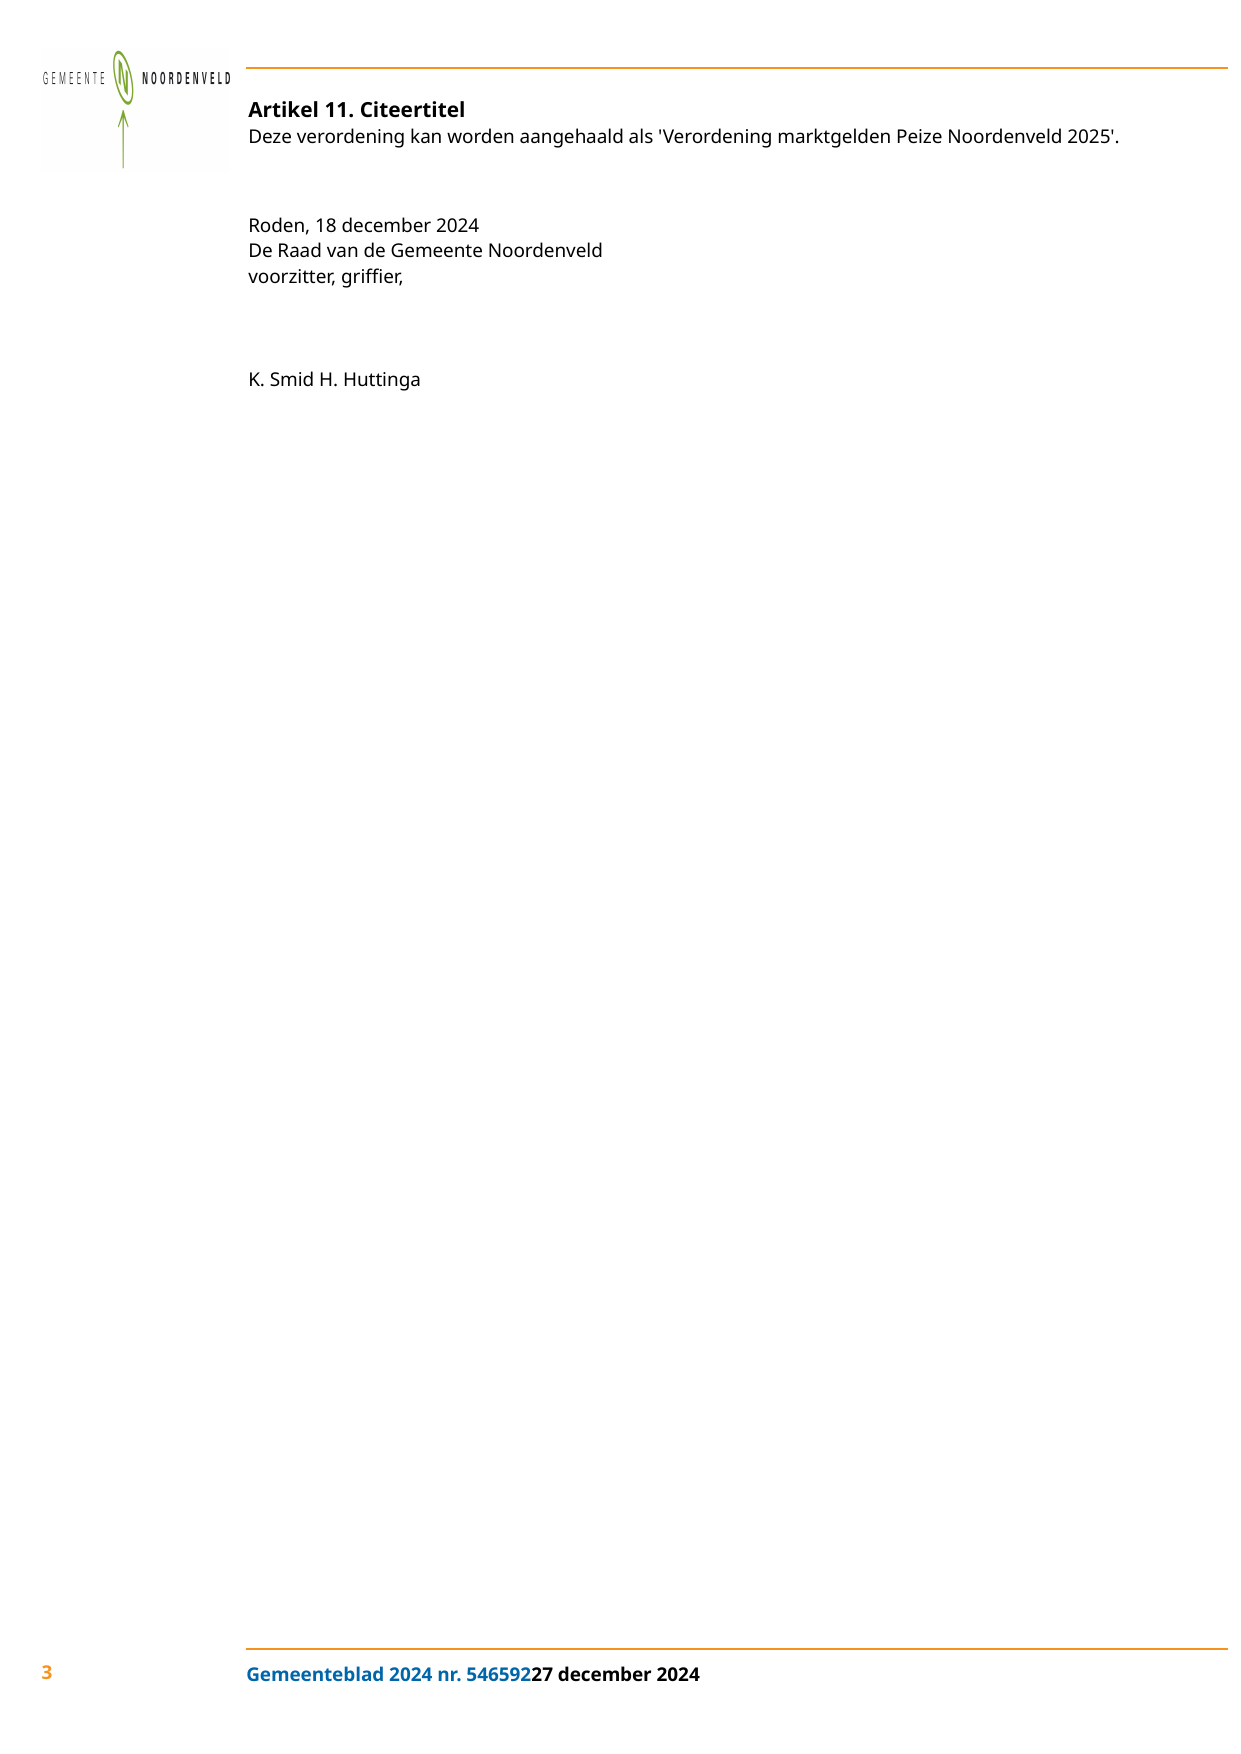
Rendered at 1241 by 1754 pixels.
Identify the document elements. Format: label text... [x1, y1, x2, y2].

text Roden, 18 december 2024 [248, 212, 1152, 238]
text Artikel 11. Citeertitel [248, 95, 1152, 123]
text Deze verordening kan worden aangehaald als 'Verordening marktgelden Peize Noordenveld 2025'. [248, 123, 1152, 149]
text De Raad van de Gemeente Noordenveld [248, 238, 1152, 263]
picture [41, 47, 231, 172]
text voorzitter, griffier, [248, 263, 1152, 289]
text K. Smid H. Huttinga [248, 366, 1152, 392]
